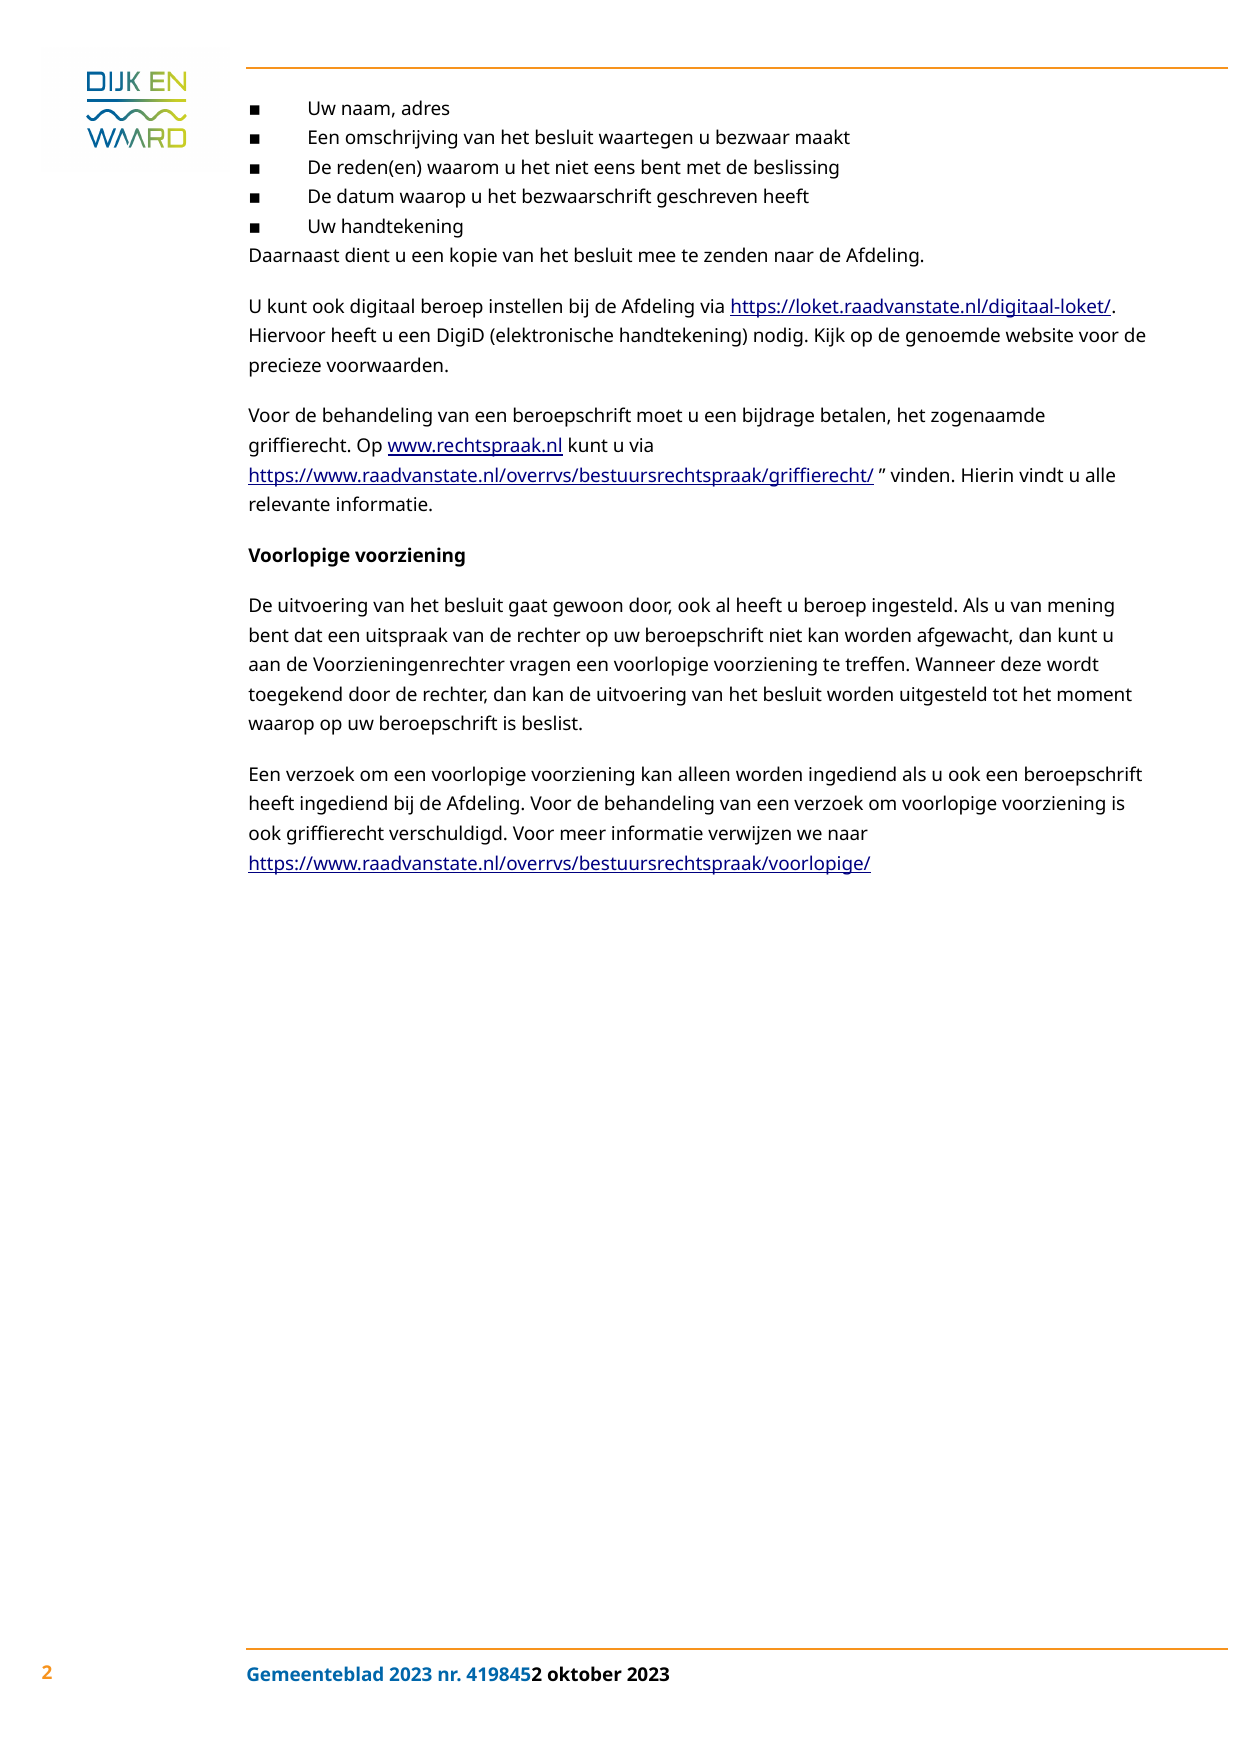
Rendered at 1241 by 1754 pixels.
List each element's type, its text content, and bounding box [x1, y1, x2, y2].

picture [41, 47, 231, 172]
text De uitvoering van het besluit gaat gewoon door, ook al heeft u beroep ingesteld. Als u van mening bent dat een uitspraak van de rechter op uw beroepschrift niet kan worden afgewacht, dan kunt u aan de Voorzieningenrechter vragen een voorlopige voorziening te treffen. Wanneer deze wordt toegekend door de rechter, dan kan de uitvoering van het besluit worden uitgesteld tot het moment waarop op uw beroepschrift is beslist. [248, 592, 1152, 736]
list De reden(en) waarom u het niet eens bent met de beslissing [248, 154, 1152, 180]
text Daarnaast dient u een kopie van het besluit mee te zenden naar de Afdeling. [248, 243, 1152, 268]
text Voor de behandeling van een beroepschrift moet u een bijdrage betalen, het zogenaamde griffierecht. Op www.rechtspraak.nl kunt u via https://www.raadvanstate.nl/overrvs/bestuursrechtspraak/griffierecht/ ” vinden. Hierin vindt u alle relevante informatie. [248, 403, 1152, 517]
text U kunt ook digitaal beroep instellen bij de Afdeling via https://loket.raadvanstate.nl/digitaal-loket/. Hiervoor heeft u een DigiD (elektronische handtekening) nodig. Kijk op de genoemde website voor de precieze voorwaarden. [248, 293, 1152, 378]
list Uw naam, adres [248, 95, 1152, 121]
list De datum waarop u het bezwaarschrift geschreven heeft [248, 183, 1152, 209]
text Voorlopige voorziening [248, 542, 1152, 568]
list Een omschrijving van het besluit waartegen u bezwaar maakt [248, 124, 1152, 150]
list Uw handtekening [248, 213, 1152, 239]
text Een verzoek om een voorlopige voorziening kan alleen worden ingediend als u ook een beroepschrift heeft ingediend bij de Afdeling. Voor de behandeling van een verzoek om voorlopige voorziening is ook griffierecht verschuldigd. Voor meer informatie verwijzen we naar https://www.raadvanstate.nl/overrvs/bestuursrechtspraak/voorlopige/ [248, 761, 1152, 876]
